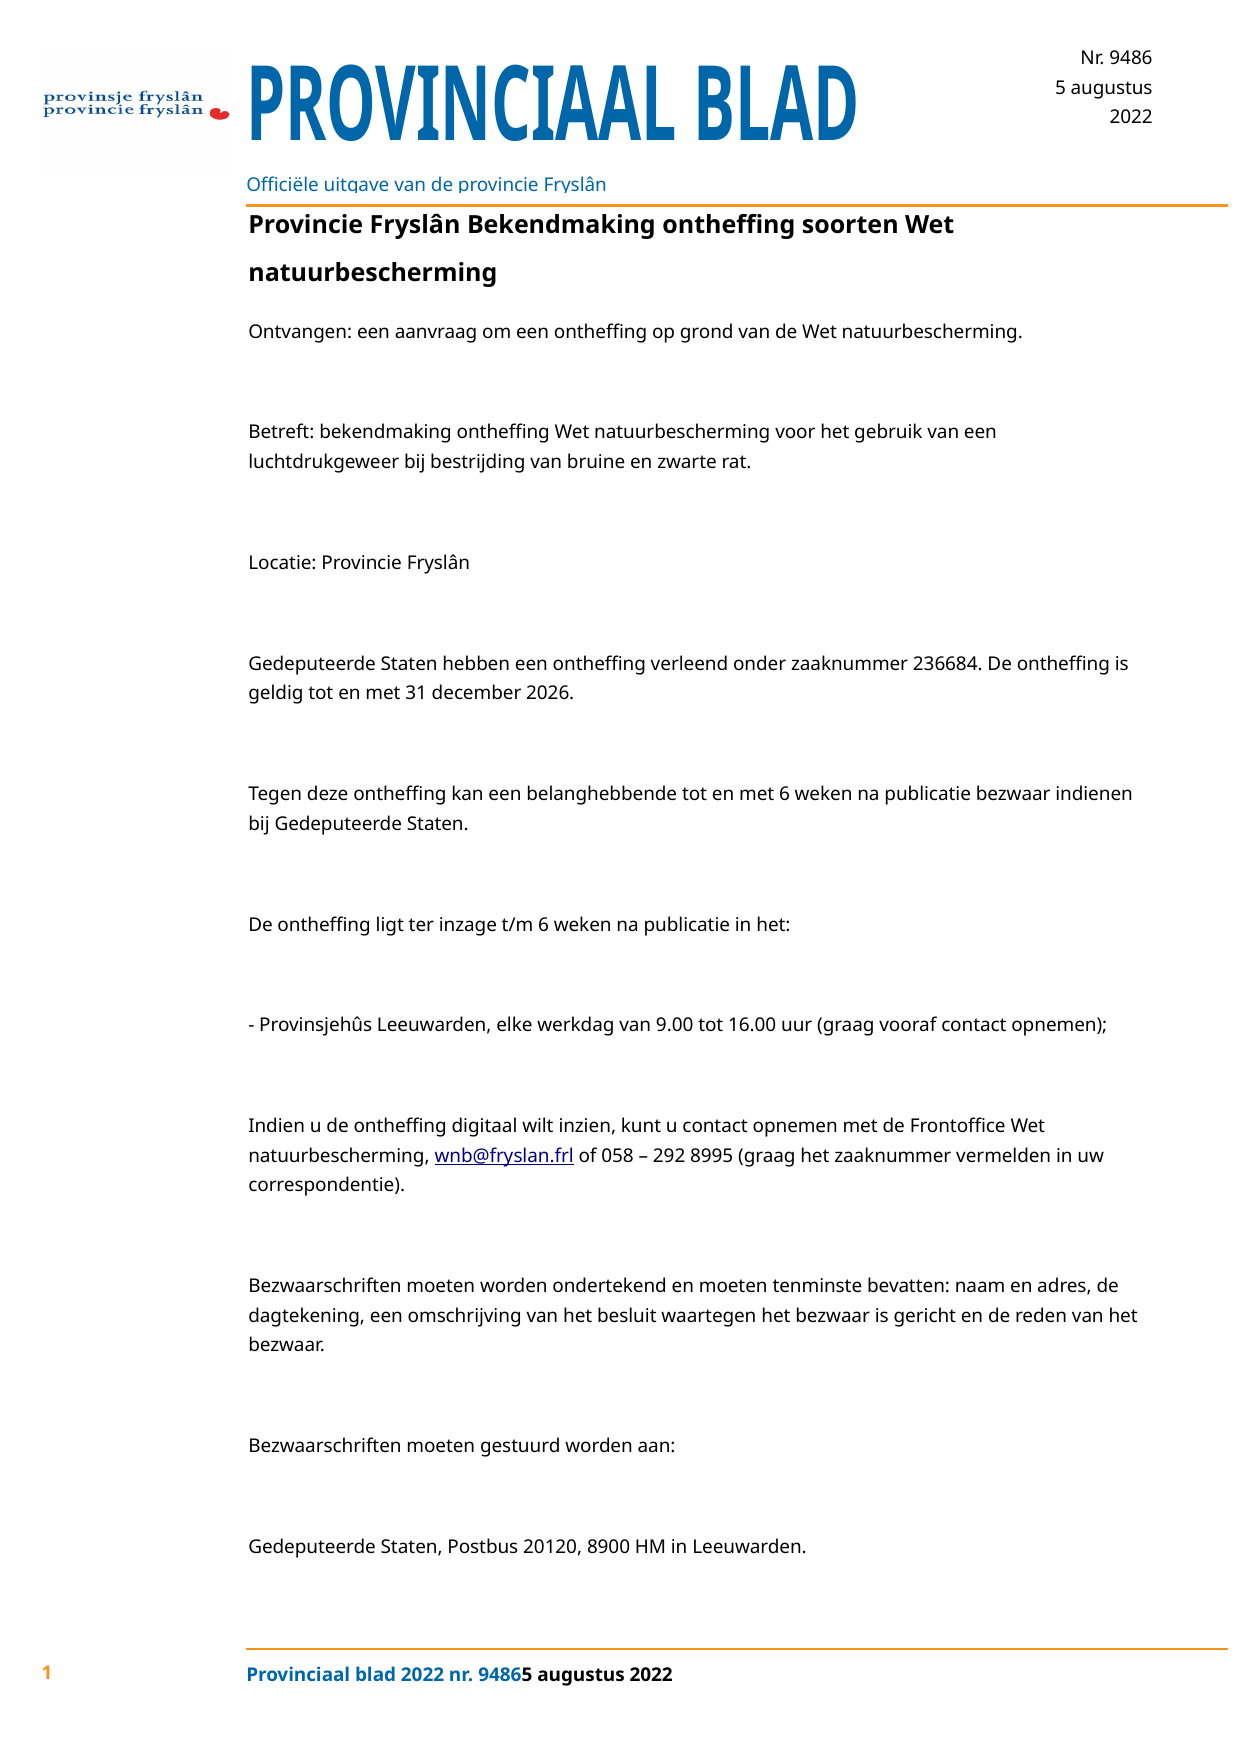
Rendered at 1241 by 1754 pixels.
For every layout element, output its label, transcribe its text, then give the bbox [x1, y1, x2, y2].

text Indien u de ontheffing digitaal wilt inzien, kunt u contact opnemen met de Frontoffice Wet natuurbescherming, wnb@fryslan.frl of 058 – 292 8995 (graag het zaaknummer vermelden in uw correspondentie). [248, 1112, 1152, 1197]
picture [41, 47, 231, 172]
text - Provinsjehûs Leeuwarden, elke werkdag van 9.00 tot 16.00 uur (graag vooraf contact opnemen); [248, 1012, 1152, 1037]
text Provincie Fryslân Bekendmaking ontheffing soorten Wet natuurbescherming [248, 207, 1152, 288]
text Locatie: Provincie Fryslân [248, 549, 1152, 575]
text Bezwaarschriften moeten worden ondertekend en moeten tenminste bevatten: naam en adres, de dagtekening, een omschrijving van het besluit waartegen het bezwaar is gericht en de reden van het bezwaar. [248, 1272, 1152, 1357]
text Tegen deze ontheffing kan een belanghebbende tot en met 6 weken na publicatie bezwaar indienen bij Gedeputeerde Staten. [248, 780, 1152, 836]
text Gedeputeerde Staten hebben een ontheffing verleend onder zaaknummer 236684. De ontheffing is geldig tot en met 31 december 2026. [248, 650, 1152, 705]
text De ontheffing ligt ter inzage t/m 6 weken na publicatie in het: [248, 911, 1152, 937]
text Gedeputeerde Staten, Postbus 20120, 8900 HM in Leeuwarden. [248, 1533, 1152, 1559]
text Bezwaarschriften moeten gestuurd worden aan: [248, 1432, 1152, 1458]
text Ontvangen: een aanvraag om een ontheffing op grond van de Wet natuurbescherming. [248, 318, 1152, 344]
text Betreft: bekendmaking ontheffing Wet natuurbescherming voor het gebruik van een luchtdrukgeweer bij bestrijding van bruine en zwarte rat. [248, 419, 1152, 474]
